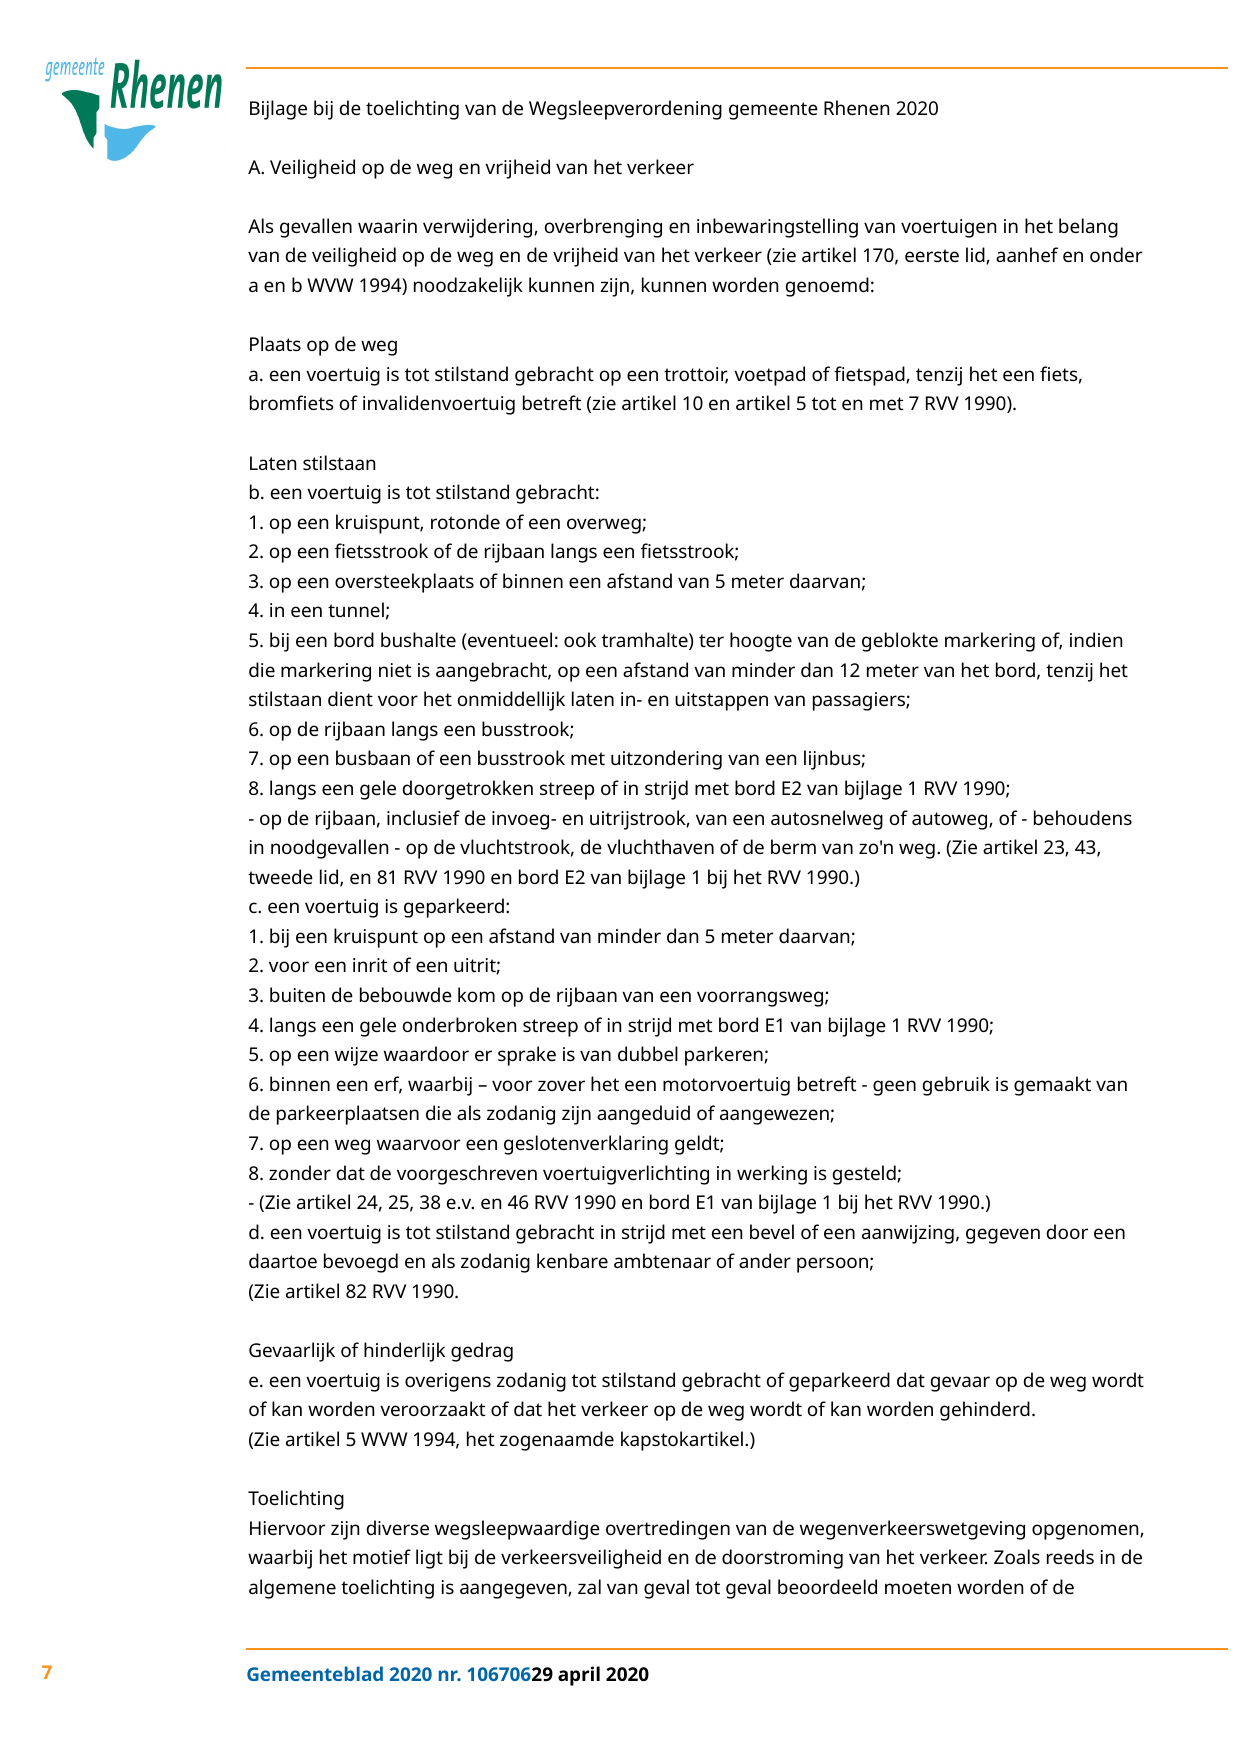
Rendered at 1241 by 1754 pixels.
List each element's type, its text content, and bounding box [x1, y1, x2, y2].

text Toelichting [248, 1485, 1152, 1511]
text 6. op de rijbaan langs een busstrook; [248, 716, 1152, 742]
text c. een voertuig is geparkeerd: [248, 893, 1152, 919]
text b. een voertuig is tot stilstand gebracht: [248, 479, 1152, 505]
text 5. op een wijze waardoor er sprake is van dubbel parkeren; [248, 1041, 1152, 1067]
text 4. langs een gele onderbroken streep of in strijd met bord E1 van bijlage 1 RVV 1990; [248, 1012, 1152, 1038]
text 3. op een oversteekplaats of binnen een afstand van 5 meter daarvan; [248, 568, 1152, 594]
text 3. buiten de bebouwde kom op de rijbaan van een voorrangsweg; [248, 982, 1152, 1008]
text 1. bij een kruispunt op een afstand van minder dan 5 meter daarvan; [248, 923, 1152, 949]
text (Zie artikel 5 WVW 1994, het zogenaamde kapstokartikel.) [248, 1426, 1152, 1452]
text d. een voertuig is tot stilstand gebracht in strijd met een bevel of een aanwijzing, gegeven door een daartoe bevoegd en als zodanig kenbare ambtenaar of ander persoon; [248, 1219, 1152, 1274]
text 7. op een weg waarvoor een geslotenverklaring geldt; [248, 1130, 1152, 1156]
text A. Veiligheid op de weg en vrijheid van het verkeer [248, 154, 1152, 180]
text 1. op een kruispunt, rotonde of een overweg; [248, 509, 1152, 535]
picture [41, 47, 231, 172]
text 6. binnen een erf, waarbij – voor zover het een motorvoertuig betreft - geen gebruik is gemaakt van de parkeerplaatsen die als zodanig zijn aangeduid of aangewezen; [248, 1071, 1152, 1126]
text (Zie artikel 82 RVV 1990. [248, 1278, 1152, 1304]
text Bijlage bij de toelichting van de Wegsleepverordening gemeente Rhenen 2020 [248, 95, 1152, 121]
text 7. op een busbaan of een busstrook met uitzondering van een lijnbus; [248, 746, 1152, 771]
text 8. langs een gele doorgetrokken streep of in strijd met bord E2 van bijlage 1 RVV 1990; [248, 775, 1152, 801]
text a. een voertuig is tot stilstand gebracht op een trottoir, voetpad of fietspad, tenzij het een fiets, bromfiets of invalidenvoertuig betreft (zie artikel 10 en artikel 5 tot en met 7 RVV 1990). [248, 361, 1152, 416]
text Als gevallen waarin verwijdering, overbrenging en inbewaringstelling van voertuigen in het belang van de veiligheid op de weg en de vrijheid van het verkeer (zie artikel 170, eerste lid, aanhef en onder a en b WVW 1994) noodzakelijk kunnen zijn, kunnen worden genoemd: [248, 213, 1152, 298]
text Gevaarlijk of hinderlijk gedrag [248, 1337, 1152, 1363]
text - (Zie artikel 24, 25, 38 e.v. en 46 RVV 1990 en bord E1 van bijlage 1 bij het RVV 1990.) [248, 1189, 1152, 1215]
text 2. op een fietsstrook of de rijbaan langs een fietsstrook; [248, 538, 1152, 564]
text - op de rijbaan, inclusief de invoeg- en uitrijstrook, van een autosnelweg of autoweg, of - behoudens in noodgevallen - op de vluchtstrook, de vluchthaven of de berm van zo'n weg. (Zie artikel 23, 43, tweede lid, en 81 RVV 1990 en bord E2 van bijlage 1 bij het RVV 1990.) [248, 805, 1152, 890]
text 2. voor een inrit of een uitrit; [248, 953, 1152, 978]
text Laten stilstaan [248, 450, 1152, 476]
text 8. zonder dat de voorgeschreven voertuigverlichting in werking is gesteld; [248, 1160, 1152, 1186]
text 5. bij een bord bushalte (eventueel: ook tramhalte) ter hoogte van de geblokte markering of, indien die markering niet is aangebracht, op een afstand van minder dan 12 meter van het bord, tenzij het stilstaan dient voor het onmiddellijk laten in- en uitstappen van passagiers; [248, 627, 1152, 712]
text Plaats op de weg [248, 331, 1152, 357]
text 4. in een tunnel; [248, 598, 1152, 623]
text e. een voertuig is overigens zodanig tot stilstand gebracht of geparkeerd dat gevaar op de weg wordt of kan worden veroorzaakt of dat het verkeer op de weg wordt of kan worden gehinderd. [248, 1367, 1152, 1422]
text Hiervoor zijn diverse wegsleepwaardige overtredingen van de wegenverkeerswetgeving opgenomen, waarbij het motief ligt bij de verkeersveiligheid en de doorstroming van het verkeer. Zoals reeds in de algemene toelichting is aangegeven, zal van geval tot geval beoordeeld moeten worden of de [248, 1515, 1152, 1600]
